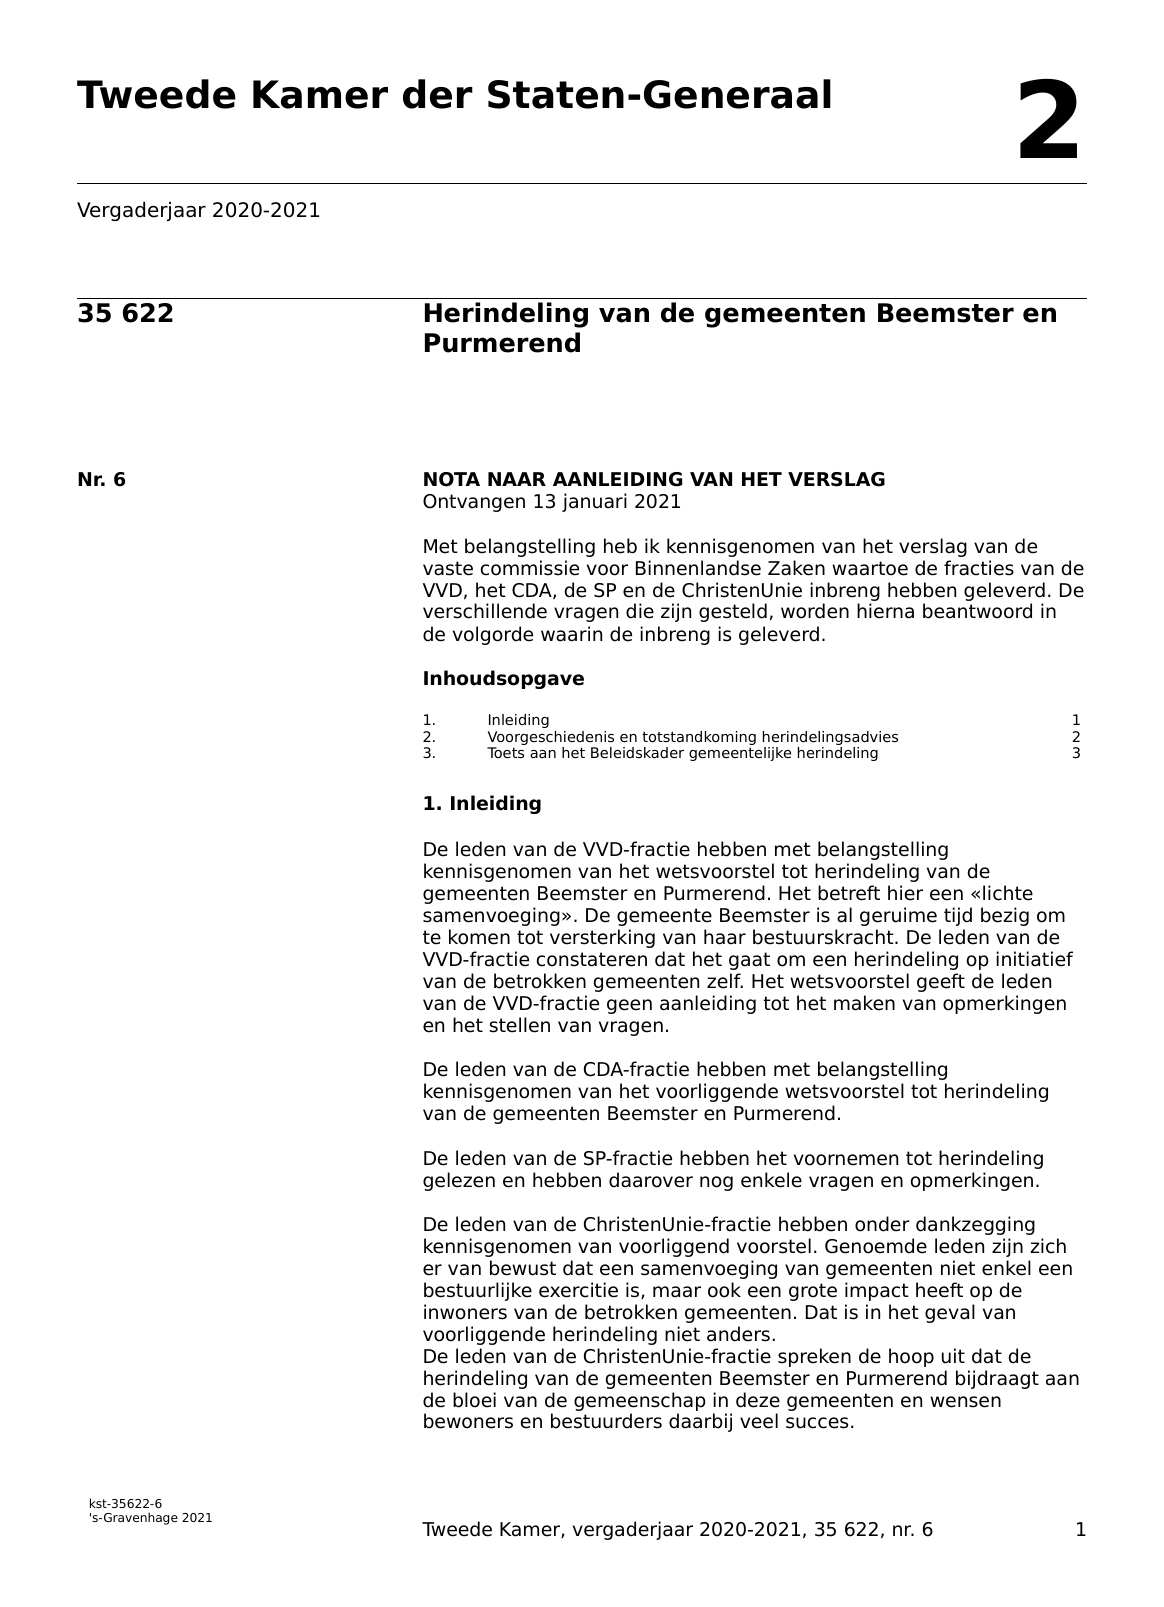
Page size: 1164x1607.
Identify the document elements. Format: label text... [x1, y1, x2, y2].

subtitle 1. Inleiding [422, 792, 1087, 814]
subtitle Nr. 6 NOTA NAAR AANLEIDING VAN HET VERSLAG [77, 469, 1087, 491]
text 's-Gravenhage 2021 [88, 1511, 323, 1525]
table_header Inleiding [481, 711, 1013, 728]
table_header 1. [422, 711, 481, 728]
text Met belangstelling heb ik kennisgenomen van het verslag van de vaste commissie voor Binnenlandse Zaken waartoe de fracties van de VVD, het CDA, de SP en de ChristenUnie inbreng hebben geleverd. De verschillende vragen die zijn gesteld, worden hierna beantwoord in de volgorde waarin de inbreng is geleverd. [422, 536, 1087, 645]
text De leden van de ChristenUnie-fractie hebben onder dankzegging kennisgenomen van voorliggend voorstel. Genoemde leden zijn zich er van bewust dat een samenvoeging van gemeenten niet enkel een bestuurlijke exercitie is, maar ook een grote impact heeft op de inwoners van de betrokken gemeenten. Dat is in het geval van voorliggende herindeling niet anders. [422, 1214, 1087, 1346]
table_cell 3 [1013, 745, 1087, 762]
table_cell Vergaderjaar 2020-2021 [77, 184, 1087, 298]
table_header 1 [1013, 711, 1087, 728]
table_cell Voorgeschiedenis en totstandkoming herindelingsadvies [481, 729, 1013, 745]
text Ontvangen 13 januari 2021 [422, 491, 1087, 513]
table_header 2 [886, 59, 1087, 183]
table_cell 3. [422, 745, 481, 762]
subtitle 35 622 Herindeling van de gemeenten Beemster en Purmerend [77, 299, 1087, 358]
text kst-35622-6 [88, 1497, 323, 1511]
table_cell 2. [422, 729, 481, 745]
text De leden van de SP-fractie hebben het voornemen tot herindeling gelezen en hebben daarover nog enkele vragen en opmerkingen. [422, 1147, 1087, 1191]
table_header Tweede Kamer der Staten-Generaal [77, 59, 886, 183]
text De leden van de ChristenUnie-fractie spreken de hoop uit dat de herindeling van de gemeenten Beemster en Purmerend bijdraagt aan de bloei van de gemeenschap in deze gemeenten en wensen bewoners en bestuurders daarbij veel succes. [422, 1346, 1087, 1433]
text De leden van de CDA-fractie hebben met belangstelling kennisgenomen van het voorliggende wetsvoorstel tot herindeling van de gemeenten Beemster en Purmerend. [422, 1059, 1087, 1125]
table_cell 2 [1013, 729, 1087, 745]
table_cell Toets aan het Beleidskader gemeentelijke herindeling [481, 745, 1013, 762]
text De leden van de VVD-fractie hebben met belangstelling kennisgenomen van het wetsvoorstel tot herindeling van de gemeenten Beemster en Purmerend. Het betreft hier een «lichte samenvoeging». De gemeente Beemster is al geruime tijd bezig om te komen tot versterking van haar bestuurskracht. De leden van de VVD-fractie constateren dat het gaat om een herindeling op initiatief van de betrokken gemeenten zelf. Het wetsvoorstel geeft de leden van de VVD-fractie geen aanleiding tot het maken van opmerkingen en het stellen van vragen. [422, 839, 1087, 1037]
subtitle Inhoudsopgave [422, 668, 1087, 689]
